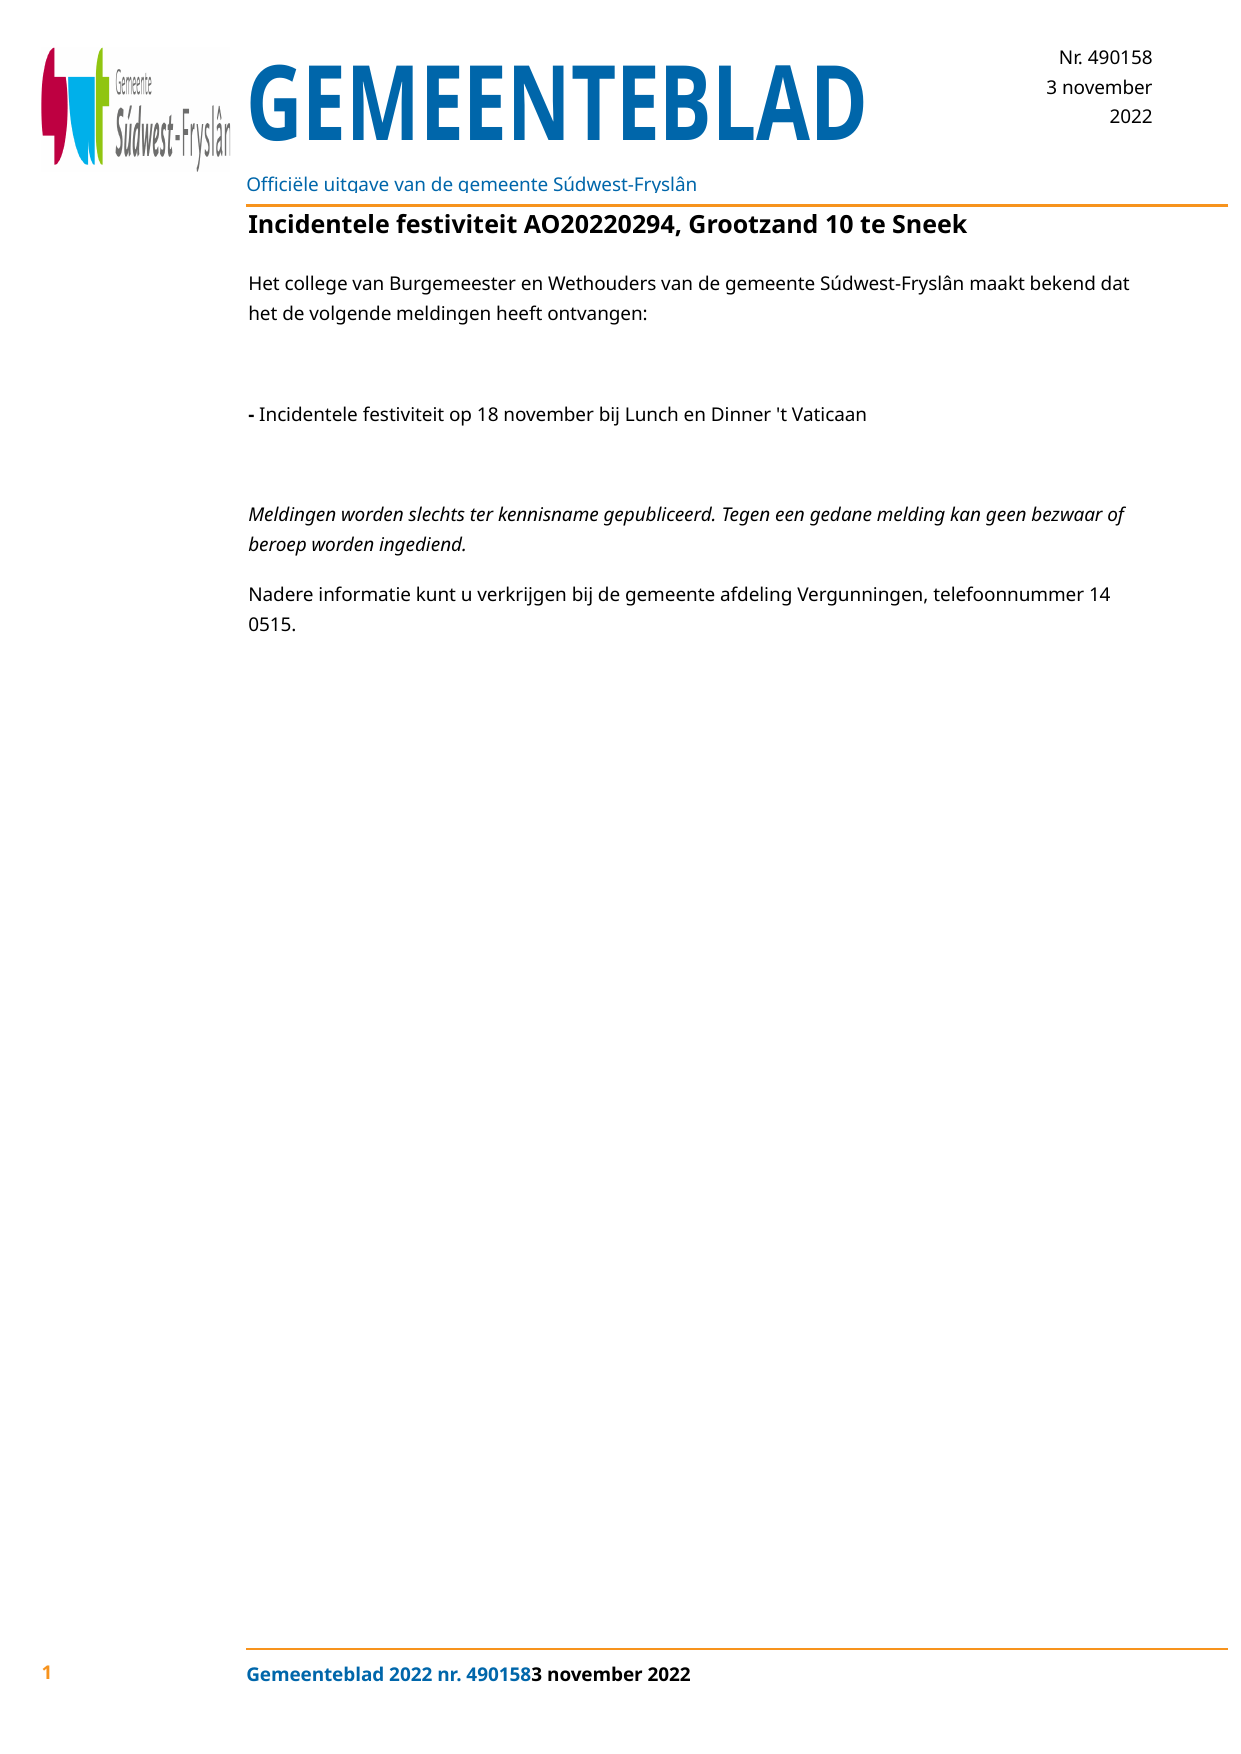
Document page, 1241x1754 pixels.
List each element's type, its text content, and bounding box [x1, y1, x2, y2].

text Het college van Burgemeester en Wethouders van de gemeente Súdwest-Fryslân maakt bekend dat het de volgende meldingen heeft ontvangen: [248, 270, 1152, 326]
picture [41, 47, 231, 172]
text Meldingen worden slechts ter kennisname gepubliceerd. Tegen een gedane melding kan geen bezwaar of beroep worden ingediend. [248, 502, 1152, 557]
text - Incidentele festiviteit op 18 november bij Lunch en Dinner 't Vaticaan [248, 401, 1152, 426]
text Incidentele festiviteit AO20220294, Grootzand 10 te Sneek [248, 207, 1152, 241]
text Nadere informatie kunt u verkrijgen bij de gemeente afdeling Vergunningen, telefoonnummer 14 0515. [248, 582, 1152, 637]
